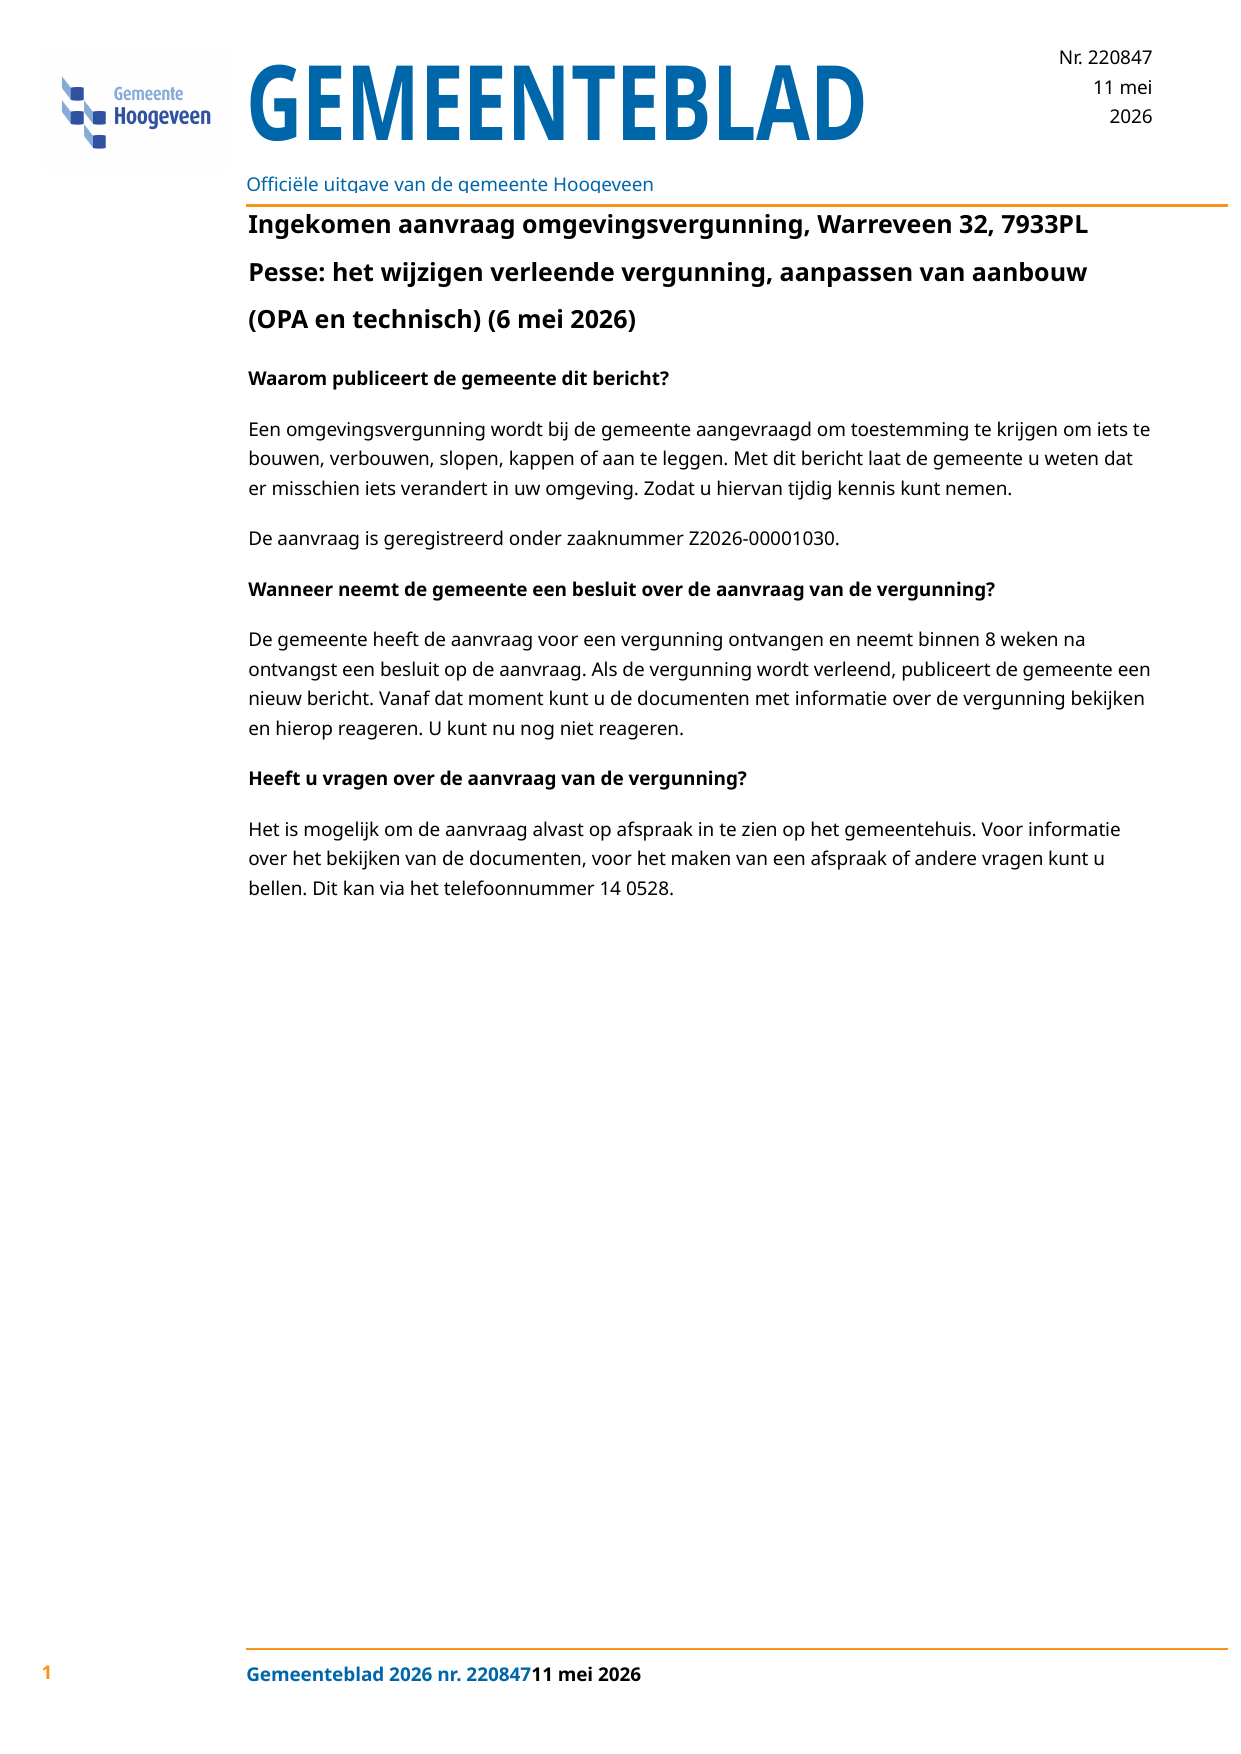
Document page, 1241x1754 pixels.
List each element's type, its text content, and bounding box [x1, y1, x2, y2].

text Wanneer neemt de gemeente een besluit over de aanvraag van de vergunning? [248, 576, 1152, 602]
text De aanvraag is geregistreerd onder zaaknummer Z2026-00001030. [248, 526, 1152, 551]
text Het is mogelijk om de aanvraag alvast op afspraak in te zien op het gemeentehuis. Voor informatie over het bekijken van de documenten, voor het maken van een afspraak of andere vragen kunt u bellen. Dit kan via het telefoonnummer 14 0528. [248, 816, 1152, 901]
text Ingekomen aanvraag omgevingsvergunning, Warreveen 32, 7933PL Pesse: het wijzigen verleende vergunning, aanpassen van aanbouw (OPA en technisch) (6 mei 2026) [248, 207, 1152, 336]
text Heeft u vragen over de aanvraag van de vergunning? [248, 766, 1152, 791]
text Waarom publiceert de gemeente dit bericht? [248, 366, 1152, 391]
text Een omgevingsvergunning wordt bij de gemeente aangevraagd om toestemming te krijgen om iets te bouwen, verbouwen, slopen, kappen of aan te leggen. Met dit bericht laat de gemeente u weten dat er misschien iets verandert in uw omgeving. Zodat u hiervan tijdig kennis kunt nemen. [248, 416, 1152, 501]
picture [41, 47, 231, 172]
text De gemeente heeft de aanvraag voor een vergunning ontvangen en neemt binnen 8 weken na ontvangst een besluit op de aanvraag. Als de vergunning wordt verleend, publiceert de gemeente een nieuw bericht. Vanaf dat moment kunt u de documenten met informatie over de vergunning bekijken en hierop reageren. U kunt nu nog niet reageren. [248, 626, 1152, 741]
